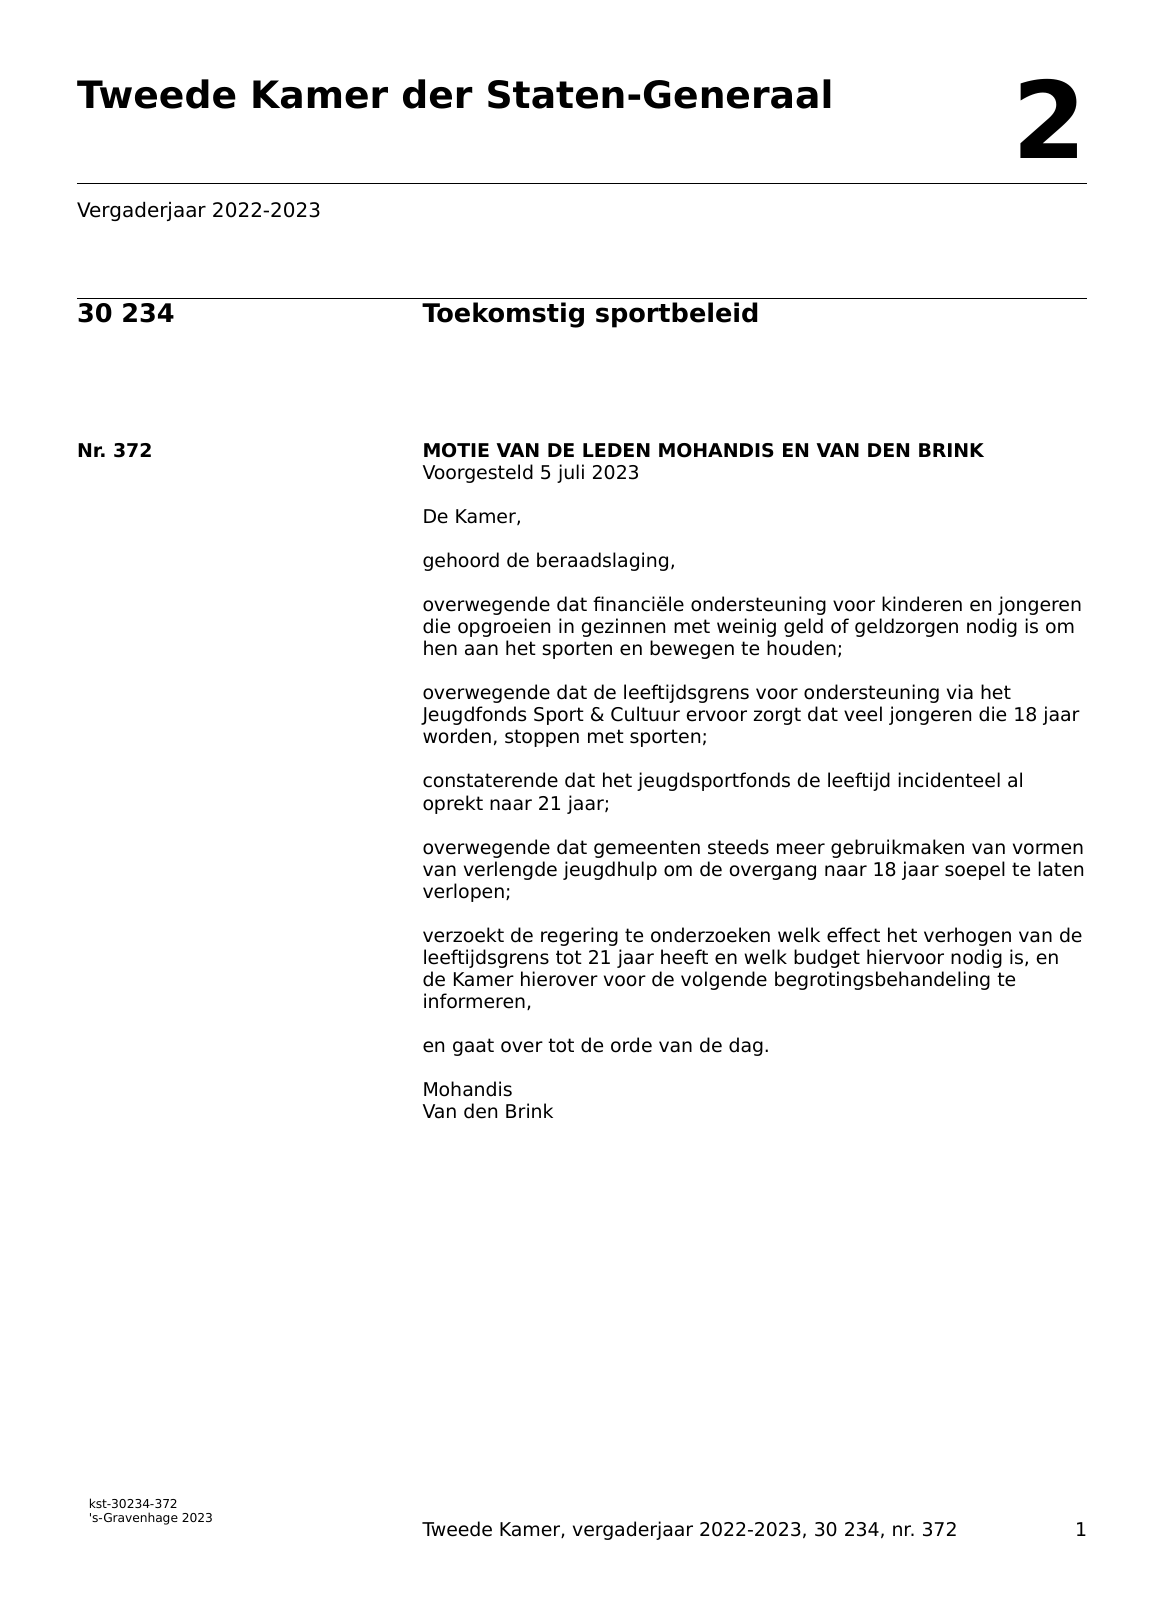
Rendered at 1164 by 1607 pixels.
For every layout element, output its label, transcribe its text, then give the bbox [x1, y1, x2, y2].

text gehoord de beraadslaging, [422, 550, 1087, 572]
table_cell Vergaderjaar 2022-2023 [77, 184, 1087, 298]
subtitle Nr. 372 MOTIE VAN DE LEDEN MOHANDIS EN VAN DEN BRINK [77, 440, 1087, 462]
text 's-Gravenhage 2023 [88, 1511, 323, 1525]
text overwegende dat gemeenten steeds meer gebruikmaken van vormen van verlengde jeugdhulp om de overgang naar 18 jaar soepel te laten verlopen; [422, 837, 1087, 902]
text Van den Brink [422, 1101, 1087, 1123]
text en gaat over tot de orde van de dag. [422, 1035, 1087, 1057]
text verzoekt de regering te onderzoeken welk effect het verhogen van de leeftijdsgrens tot 21 jaar heeft en welk budget hiervoor nodig is, en de Kamer hierover voor de volgende begrotingsbehandeling te informeren, [422, 925, 1087, 1013]
subtitle 30 234 Toekomstig sportbeleid [77, 299, 1087, 329]
text kst-30234-372 [88, 1497, 323, 1511]
text overwegende dat de leeftijdsgrens voor ondersteuning via het Jeugdfonds Sport & Cultuur ervoor zorgt dat veel jongeren die 18 jaar worden, stoppen met sporten; [422, 682, 1087, 748]
text De Kamer, [422, 506, 1087, 528]
table_header 2 [886, 59, 1087, 183]
text Mohandis [422, 1079, 1087, 1101]
text overwegende dat financiële ondersteuning voor kinderen en jongeren die opgroeien in gezinnen met weinig geld of geldzorgen nodig is om hen aan het sporten en bewegen te houden; [422, 594, 1087, 660]
table_header Tweede Kamer der Staten-Generaal [77, 59, 886, 183]
text Voorgesteld 5 juli 2023 [422, 462, 1087, 484]
text constaterende dat het jeugdsportfonds de leeftijd incidenteel al oprekt naar 21 jaar; [422, 770, 1087, 814]
